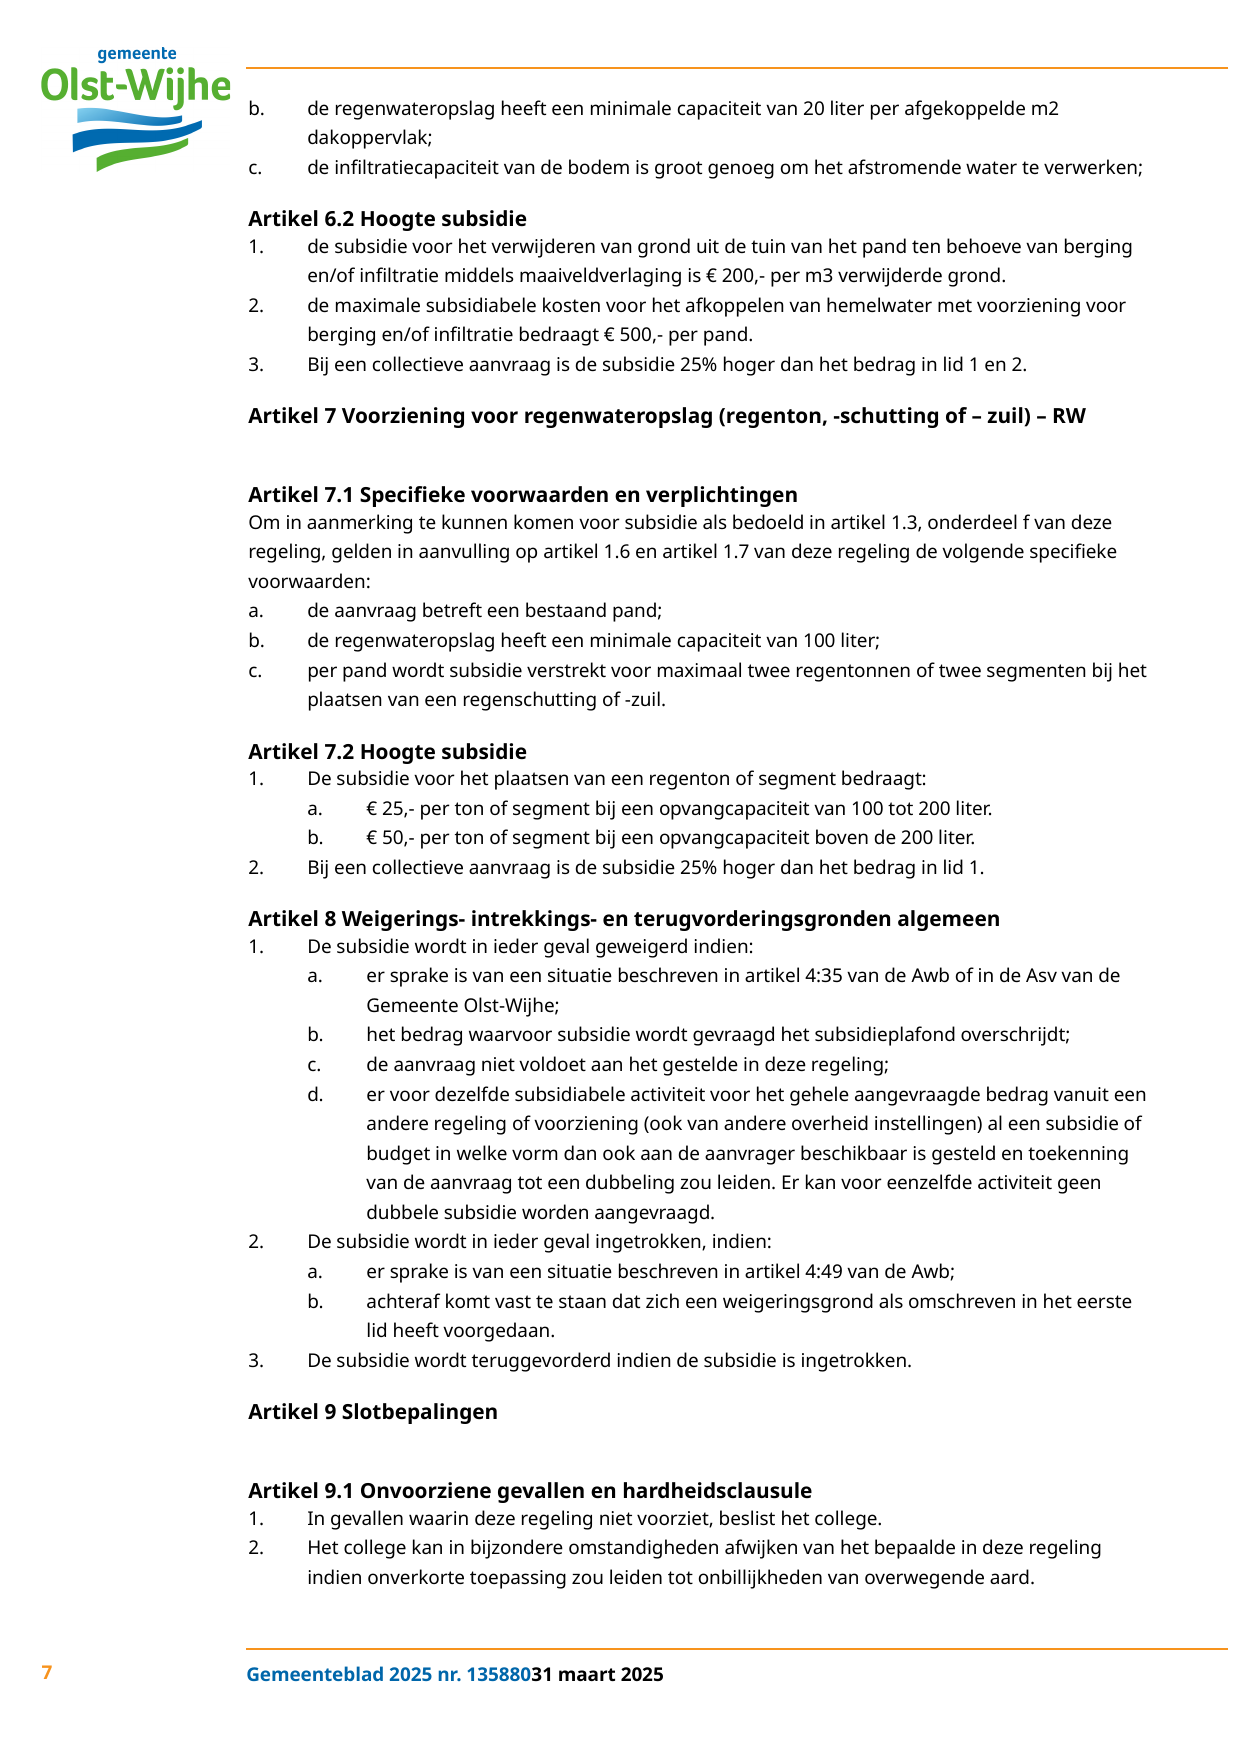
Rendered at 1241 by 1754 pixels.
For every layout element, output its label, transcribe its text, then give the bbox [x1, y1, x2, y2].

text Artikel 6.2 Hoogte subsidie [248, 204, 1152, 233]
list de regenwateropslag heeft een minimale capaciteit van 100 liter; [248, 627, 1152, 653]
list er voor dezelfde subsidiabele activiteit voor het gehele aangevraagde bedrag vanuit een andere regeling of voorziening (ook van andere overheid instellingen) al een subsidie of budget in welke vorm dan ook aan de aanvrager beschikbaar is gesteld en toekenning van de aanvraag tot een dubbeling zou leiden. Er kan voor eenzelfde activiteit geen dubbele subsidie worden aangevraagd. [307, 1081, 1152, 1225]
text Artikel 9 Slotbepalingen [248, 1397, 1152, 1426]
list per pand wordt subsidie verstrekt voor maximaal twee regentonnen of twee segmenten bij het plaatsen van een regenschutting of -zuil. [248, 657, 1152, 712]
list Bij een collectieve aanvraag is de subsidie 25% hoger dan het bedrag in lid 1. [248, 854, 1152, 880]
list De subsidie wordt in ieder geval geweigerd indien: [248, 933, 1152, 958]
text Om in aanmerking te kunnen komen voor subsidie als bedoeld in artikel 1.3, onderdeel f van deze regeling, gelden in aanvulling op artikel 1.6 en artikel 1.7 van deze regeling de volgende specifieke voorwaarden: [248, 509, 1152, 594]
list achteraf komt vast te staan dat zich een weigeringsgrond als omschreven in het eerste lid heeft voorgedaan. [307, 1288, 1152, 1343]
list er sprake is van een situatie beschreven in artikel 4:35 van de Awb of in de Asv van de Gemeente Olst-Wijhe; [307, 962, 1152, 1018]
list de subsidie voor het verwijderen van grond uit de tuin van het pand ten behoeve van berging en/of infiltratie middels maaiveldverlaging is € 200,- per m3 verwijderde grond. [248, 233, 1152, 288]
list de infiltratiecapaciteit van de bodem is groot genoeg om het afstromende water te verwerken; [248, 154, 1152, 180]
list de aanvraag niet voldoet aan het gestelde in deze regeling; [307, 1051, 1152, 1077]
list Bij een collectieve aanvraag is de subsidie 25% hoger dan het bedrag in lid 1 en 2. [248, 351, 1152, 377]
text Artikel 7 Voorziening voor regenwateropslag (regenton, -schutting of – zuil) – RW [248, 402, 1152, 430]
text Artikel 8 Weigerings- intrekkings- en terugvorderingsgronden algemeen [248, 904, 1152, 933]
list De subsidie voor het plaatsen van een regenton of segment bedraagt: [248, 765, 1152, 791]
picture [41, 47, 231, 172]
list de regenwateropslag heeft een minimale capaciteit van 20 liter per afgekoppelde m2 dakoppervlak; [248, 95, 1152, 150]
list € 50,- per ton of segment bij een opvangcapaciteit boven de 200 liter. [307, 824, 1152, 850]
list Het college kan in bijzondere omstandigheden afwijken van het bepaalde in deze regeling indien onverkorte toepassing zou leiden tot onbillijkheden van overwegende aard. [248, 1534, 1152, 1589]
list In gevallen waarin deze regeling niet voorziet, beslist het college. [248, 1505, 1152, 1530]
text Artikel 9.1 Onvoorziene gevallen en hardheidsclausule [248, 1476, 1152, 1505]
list het bedrag waarvoor subsidie wordt gevraagd het subsidieplafond overschrijdt; [307, 1022, 1152, 1047]
list € 25,- per ton of segment bij een opvangcapaciteit van 100 tot 200 liter. [307, 795, 1152, 821]
list de aanvraag betreft een bestaand pand; [248, 598, 1152, 623]
text Artikel 7.2 Hoogte subsidie [248, 737, 1152, 765]
list de maximale subsidiabele kosten voor het afkoppelen van hemelwater met voorziening voor berging en/of infiltratie bedraagt € 500,- per pand. [248, 292, 1152, 347]
list er sprake is van een situatie beschreven in artikel 4:49 van de Awb; [307, 1258, 1152, 1284]
list De subsidie wordt in ieder geval ingetrokken, indien: [248, 1229, 1152, 1254]
list De subsidie wordt teruggevorderd indien de subsidie is ingetrokken. [248, 1347, 1152, 1373]
text Artikel 7.1 Specifieke voorwaarden en verplichtingen [248, 480, 1152, 509]
